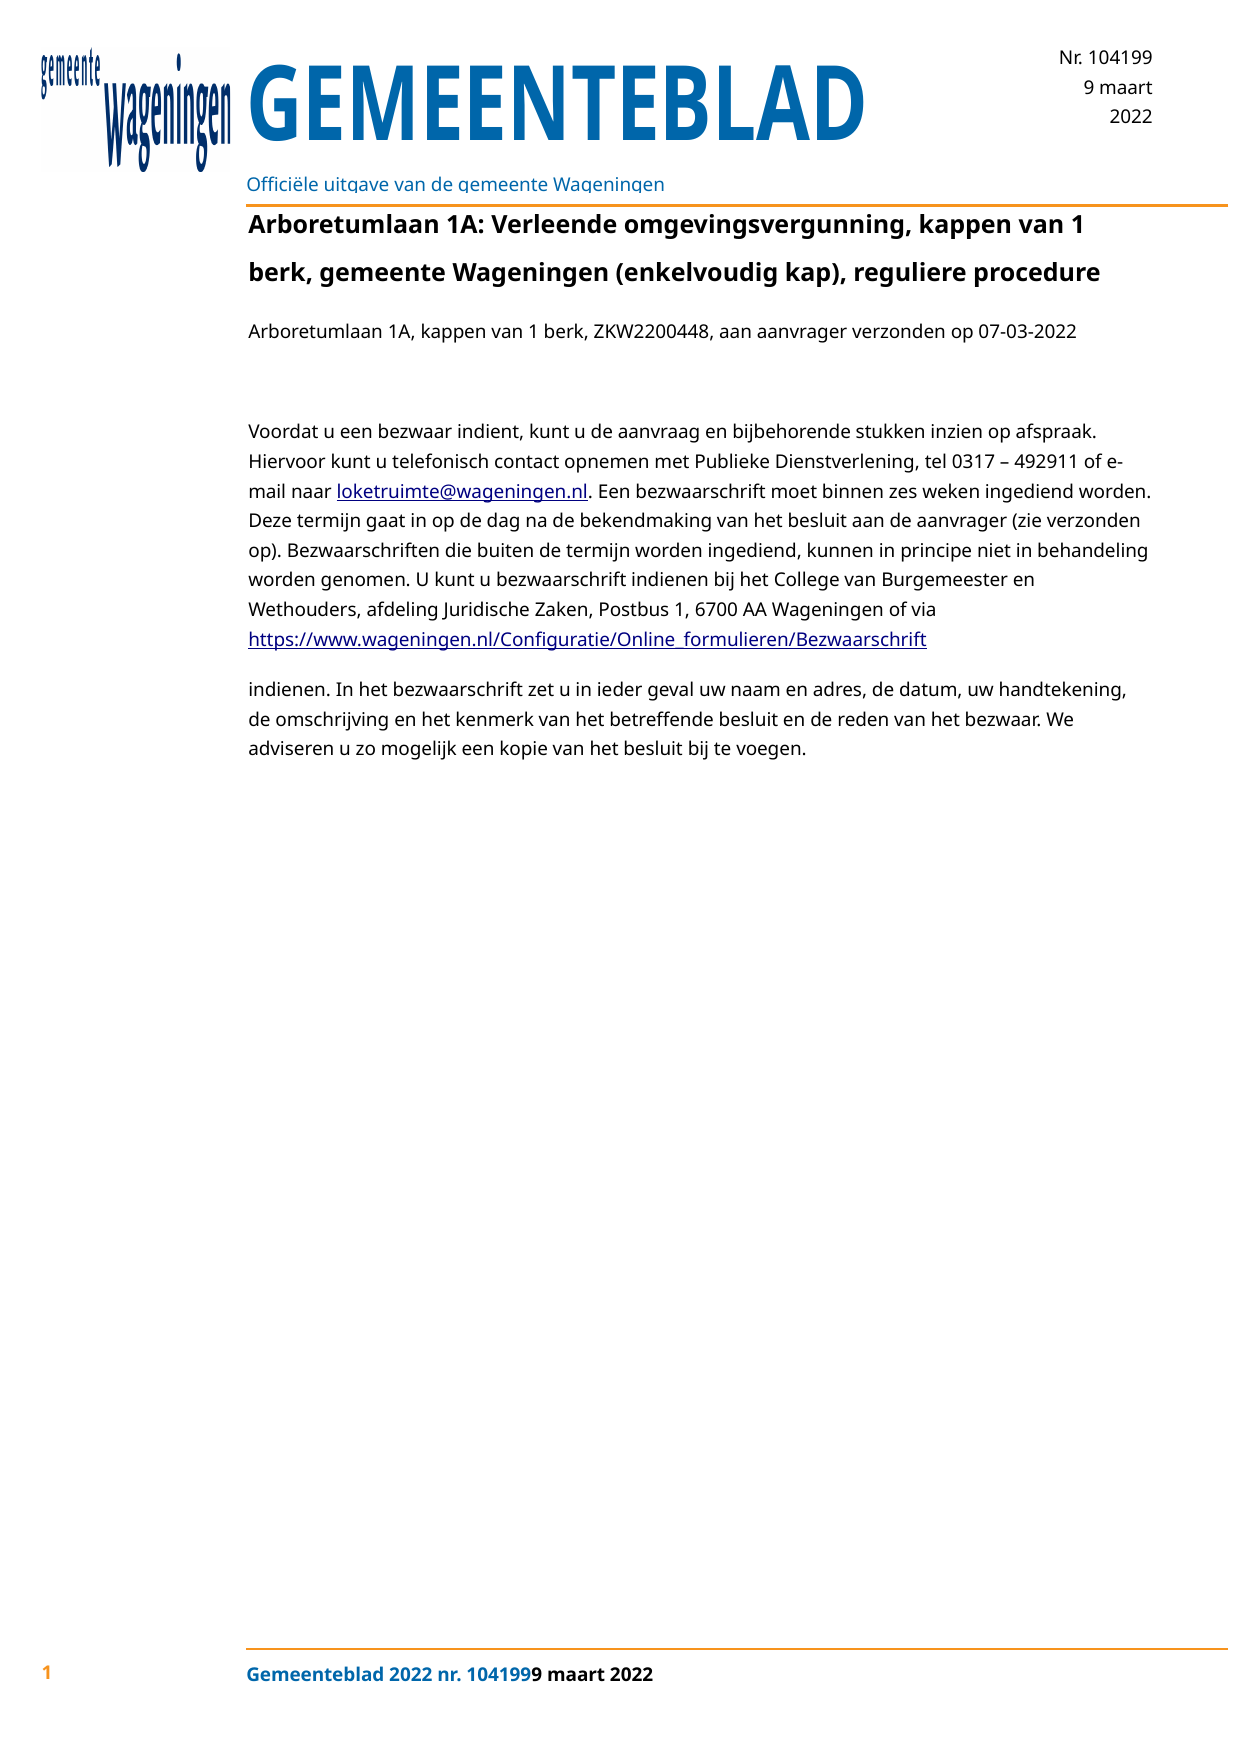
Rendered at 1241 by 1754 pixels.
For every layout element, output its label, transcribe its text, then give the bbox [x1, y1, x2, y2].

text Arboretumlaan 1A, kappen van 1 berk, ZKW2200448, aan aanvrager verzonden op 07-03-2022 [248, 318, 1152, 344]
picture [41, 47, 231, 172]
text indienen. In het bezwaarschrift zet u in ieder geval uw naam en adres, de datum, uw handtekening, de omschrijving en het kenmerk van het betreffende besluit en de reden van het bezwaar. We adviseren u zo mogelijk een kopie van het besluit bij te voegen. [248, 676, 1152, 761]
text Voordat u een bezwaar indient, kunt u de aanvraag en bijbehorende stukken inzien op afspraak. Hiervoor kunt u telefonisch contact opnemen met Publieke Dienstverlening, tel 0317 – 492911 of e-mail naar loketruimte@wageningen.nl. Een bezwaarschrift moet binnen zes weken ingediend worden. Deze termijn gaat in op de dag na de bekendmaking van het besluit aan de aanvrager (zie verzonden op). Bezwaarschriften die buiten de termijn worden ingediend, kunnen in principe niet in behandeling worden genomen. U kunt u bezwaarschrift indienen bij het College van Burgemeester en Wethouders, afdeling Juridische Zaken, Postbus 1, 6700 AA Wageningen of via https://www.wageningen.nl/Configuratie/Online_formulieren/Bezwaarschrift [248, 419, 1152, 652]
text Arboretumlaan 1A: Verleende omgevingsvergunning, kappen van 1 berk, gemeente Wageningen (enkelvoudig kap), reguliere procedure [248, 207, 1152, 288]
